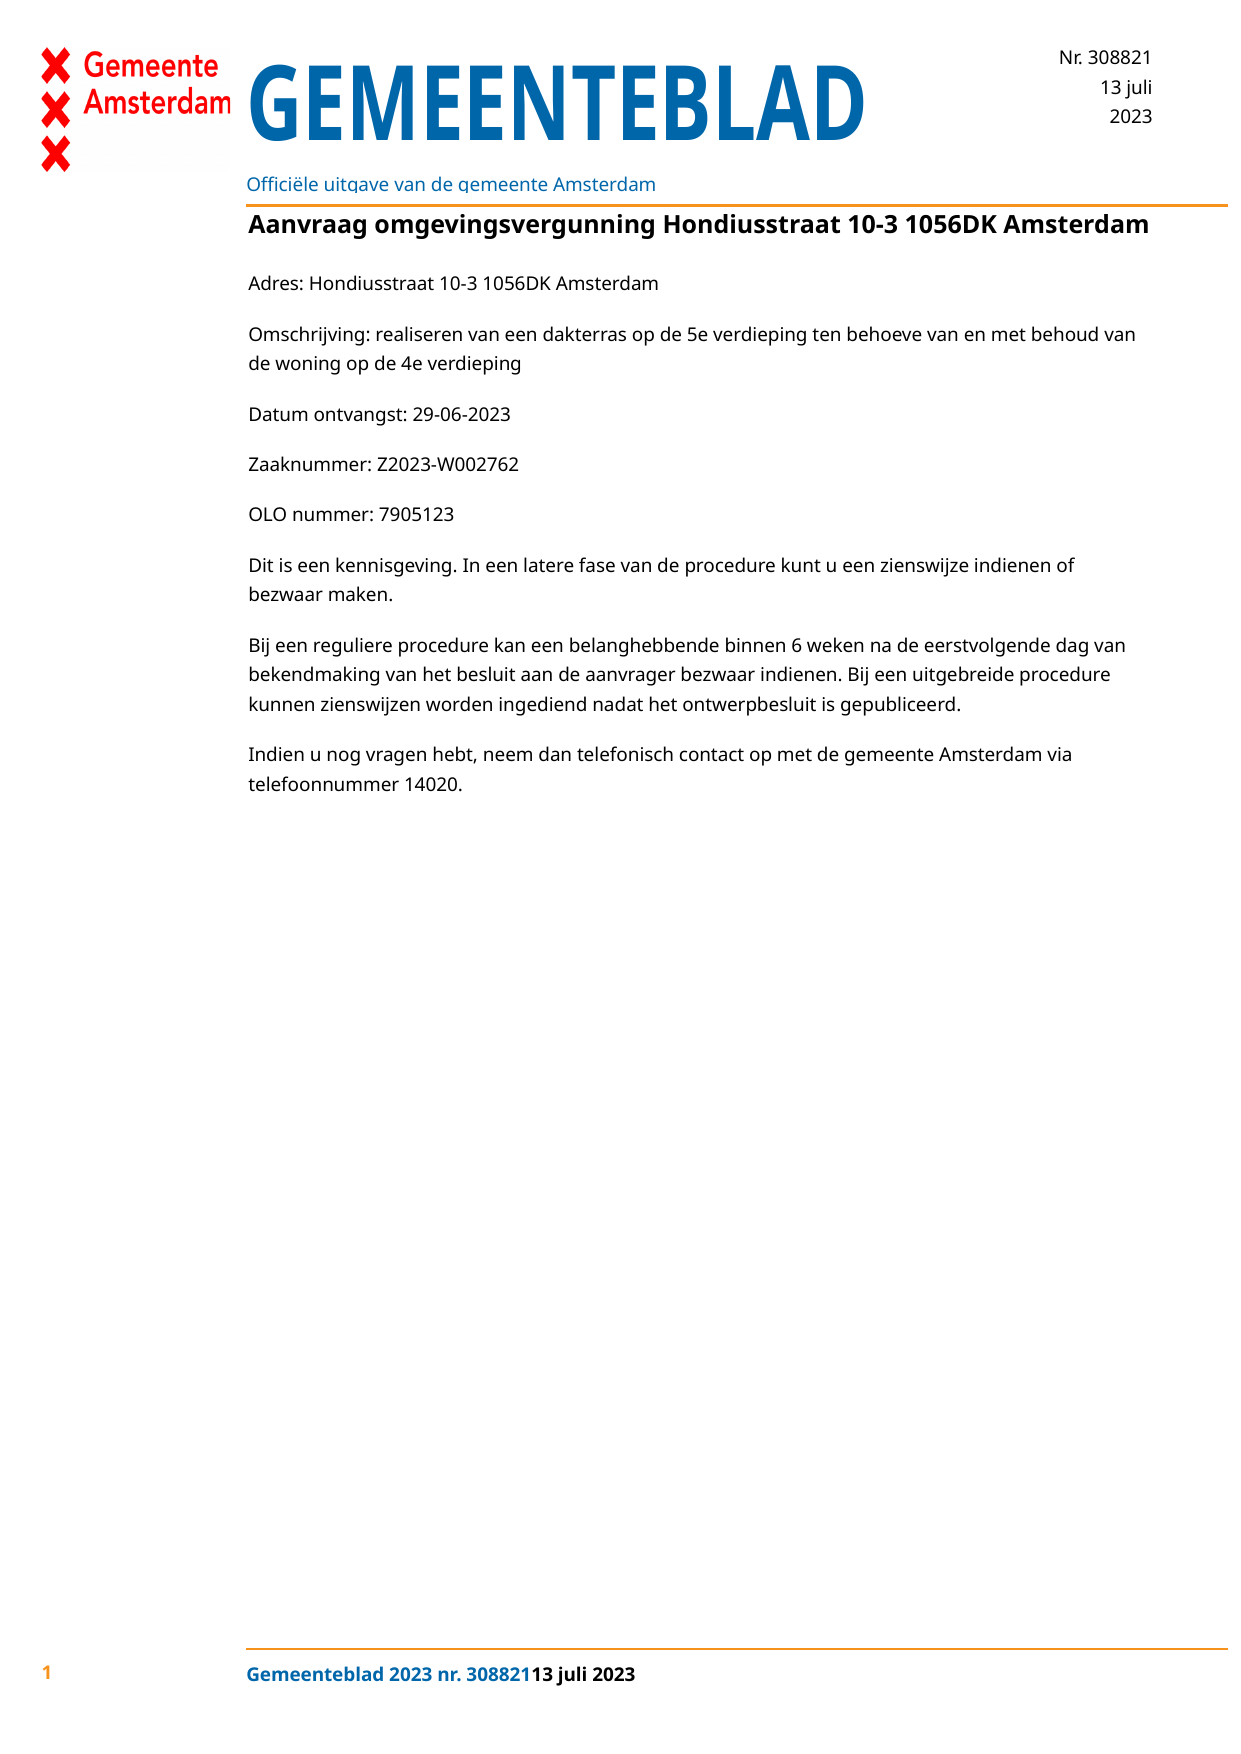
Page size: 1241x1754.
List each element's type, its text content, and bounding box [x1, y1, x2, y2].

text Zaaknummer: Z2023-W002762 [248, 451, 1152, 477]
text Omschrijving: realiseren van een dakterras op de 5e verdieping ten behoeve van en met behoud van de woning op de 4e verdieping [248, 321, 1152, 376]
text Aanvraag omgevingsvergunning Hondiusstraat 10-3 1056DK Amsterdam [248, 207, 1152, 241]
text Datum ontvangst: 29-06-2023 [248, 401, 1152, 426]
text Indien u nog vragen hebt, neem dan telefonisch contact op met de gemeente Amsterdam via telefoonnummer 14020. [248, 742, 1152, 797]
text Bij een reguliere procedure kan een belanghebbende binnen 6 weken na de eerstvolgende dag van bekendmaking van het besluit aan de aanvrager bezwaar indienen. Bij een uitgebreide procedure kunnen zienswijzen worden ingediend nadat het ontwerpbesluit is gepubliceerd. [248, 632, 1152, 717]
text OLO nummer: 7905123 [248, 502, 1152, 527]
text Dit is een kennisgeving. In een latere fase van de procedure kunt u een zienswijze indienen of bezwaar maken. [248, 552, 1152, 607]
picture [41, 47, 231, 172]
text Adres: Hondiusstraat 10-3 1056DK Amsterdam [248, 270, 1152, 296]
